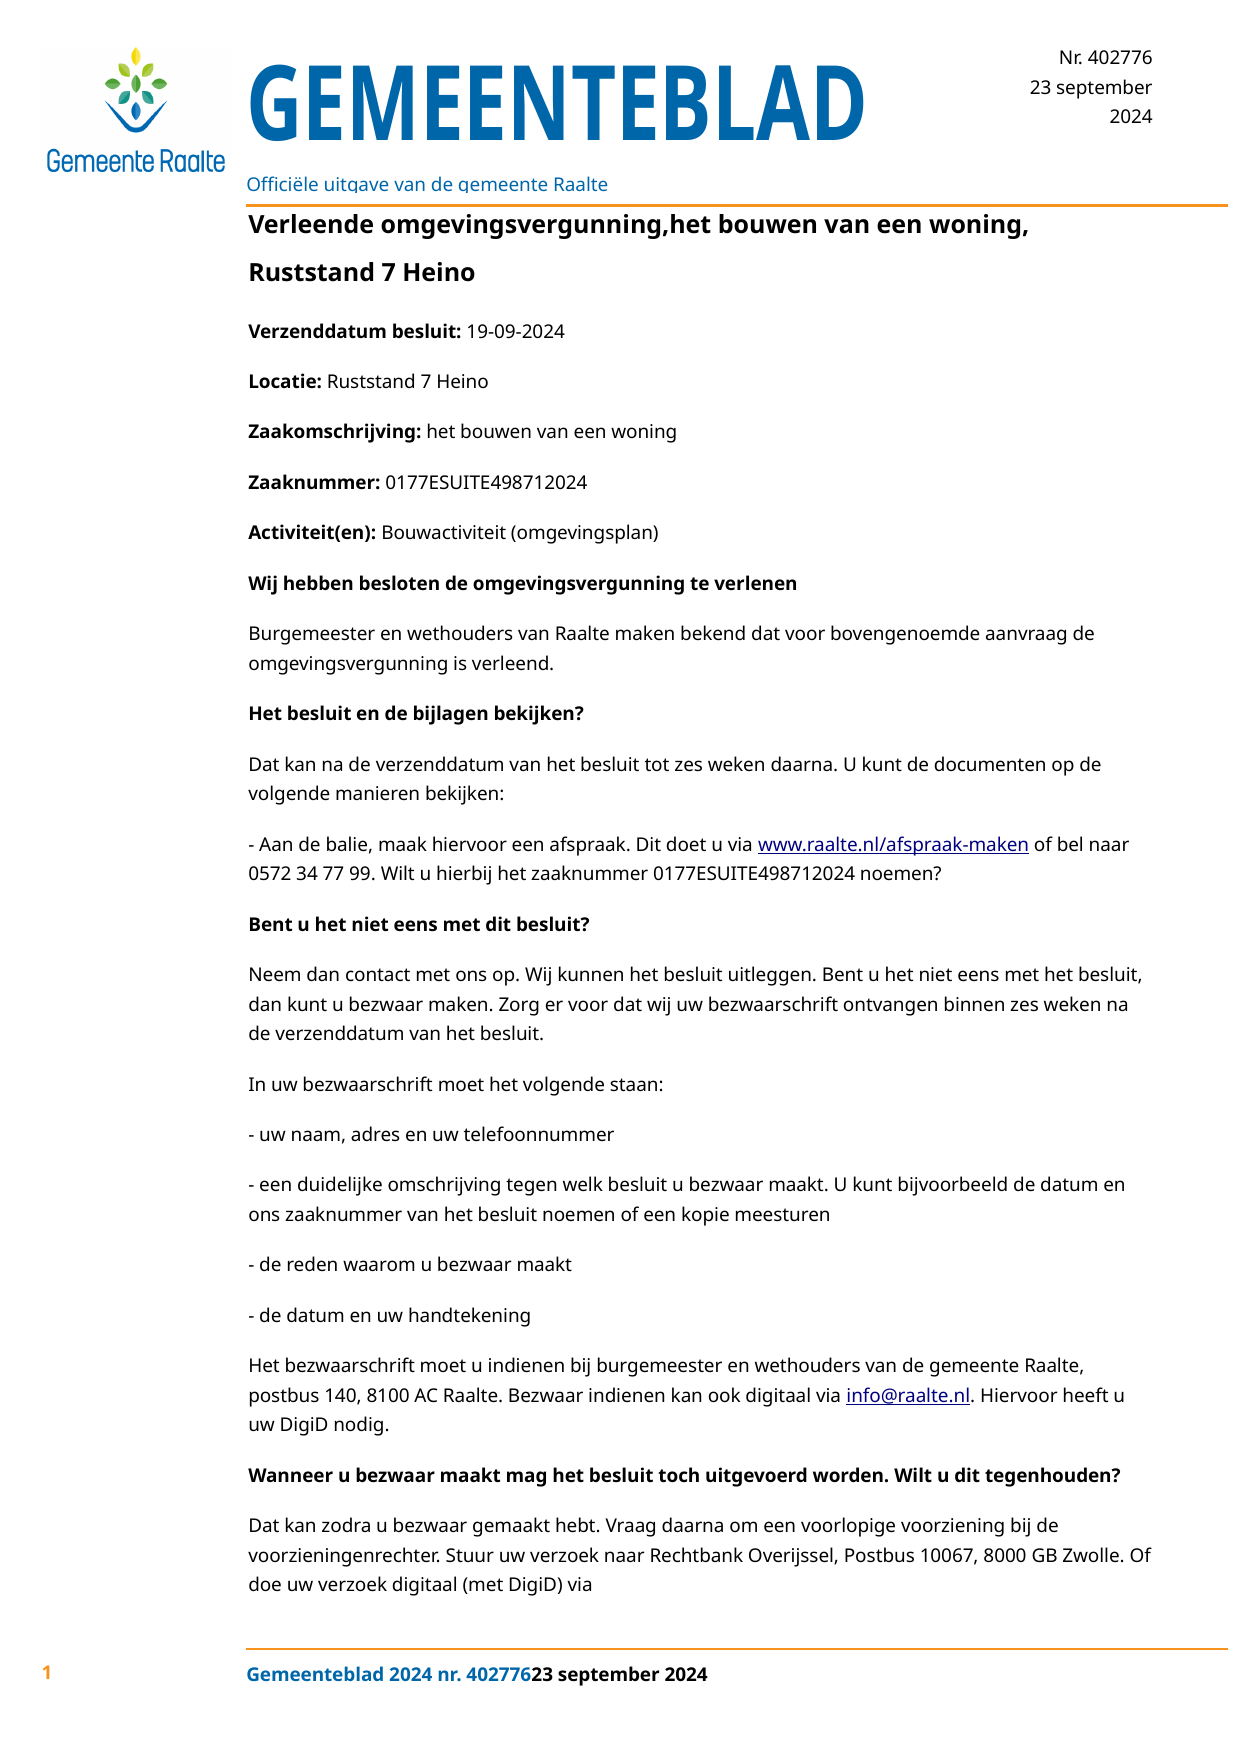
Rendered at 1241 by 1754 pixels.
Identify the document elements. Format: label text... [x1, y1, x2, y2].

text In uw bezwaarschrift moet het volgende staan: [248, 1071, 1152, 1097]
text Zaakomschrijving: het bouwen van een woning [248, 419, 1152, 444]
text Wij hebben besloten de omgevingsvergunning te verlenen [248, 570, 1152, 596]
text - de datum en uw handtekening [248, 1302, 1152, 1328]
text Het bezwaarschrift moet u indienen bij burgemeester en wethouders van de gemeente Raalte, postbus 140, 8100 AC Raalte. Bezwaar indienen kan ook digitaal via info@raalte.nl. Hiervoor heeft u uw DigiD nodig. [248, 1352, 1152, 1437]
text Dat kan zodra u bezwaar gemaakt hebt. Vraag daarna om een voorlopige voorziening bij de voorzieningenrechter. Stuur uw verzoek naar Rechtbank Overijssel, Postbus 10067, 8000 GB Zwolle. Of doe uw verzoek digitaal (met DigiD) via [248, 1512, 1152, 1597]
text Het besluit en de bijlagen bekijken? [248, 700, 1152, 726]
text Locatie: Ruststand 7 Heino [248, 368, 1152, 394]
picture [41, 47, 231, 172]
text - een duidelijke omschrijving tegen welk besluit u bezwaar maakt. U kunt bijvoorbeeld de datum en ons zaaknummer van het besluit noemen of een kopie meesturen [248, 1172, 1152, 1227]
text - Aan de balie, maak hiervoor een afspraak. Dit doet u via www.raalte.nl/afspraak-maken of bel naar 0572 34 77 99. Wilt u hierbij het zaaknummer 0177ESUITE498712024 noemen? [248, 831, 1152, 886]
text Zaaknummer: 0177ESUITE498712024 [248, 469, 1152, 495]
text Bent u het niet eens met dit besluit? [248, 911, 1152, 937]
text - uw naam, adres en uw telefoonnummer [248, 1121, 1152, 1147]
text Verzenddatum besluit: 19-09-2024 [248, 318, 1152, 344]
text Activiteit(en): Bouwactiviteit (omgevingsplan) [248, 519, 1152, 545]
text - de reden waarom u bezwaar maakt [248, 1252, 1152, 1277]
text Dat kan na de verzenddatum van het besluit tot zes weken daarna. U kunt de documenten op de volgende manieren bekijken: [248, 751, 1152, 806]
text Verleende omgevingsvergunning,het bouwen van een woning, Ruststand 7 Heino [248, 207, 1152, 288]
text Burgemeester en wethouders van Raalte maken bekend dat voor bovengenoemde aanvraag de omgevingsvergunning is verleend. [248, 620, 1152, 676]
text Wanneer u bezwaar maakt mag het besluit toch uitgevoerd worden. Wilt u dit tegenhouden? [248, 1462, 1152, 1488]
text Neem dan contact met ons op. Wij kunnen het besluit uitleggen. Bent u het niet eens met het besluit, dan kunt u bezwaar maken. Zorg er voor dat wij uw bezwaarschrift ontvangen binnen zes weken na de verzenddatum van het besluit. [248, 961, 1152, 1046]
